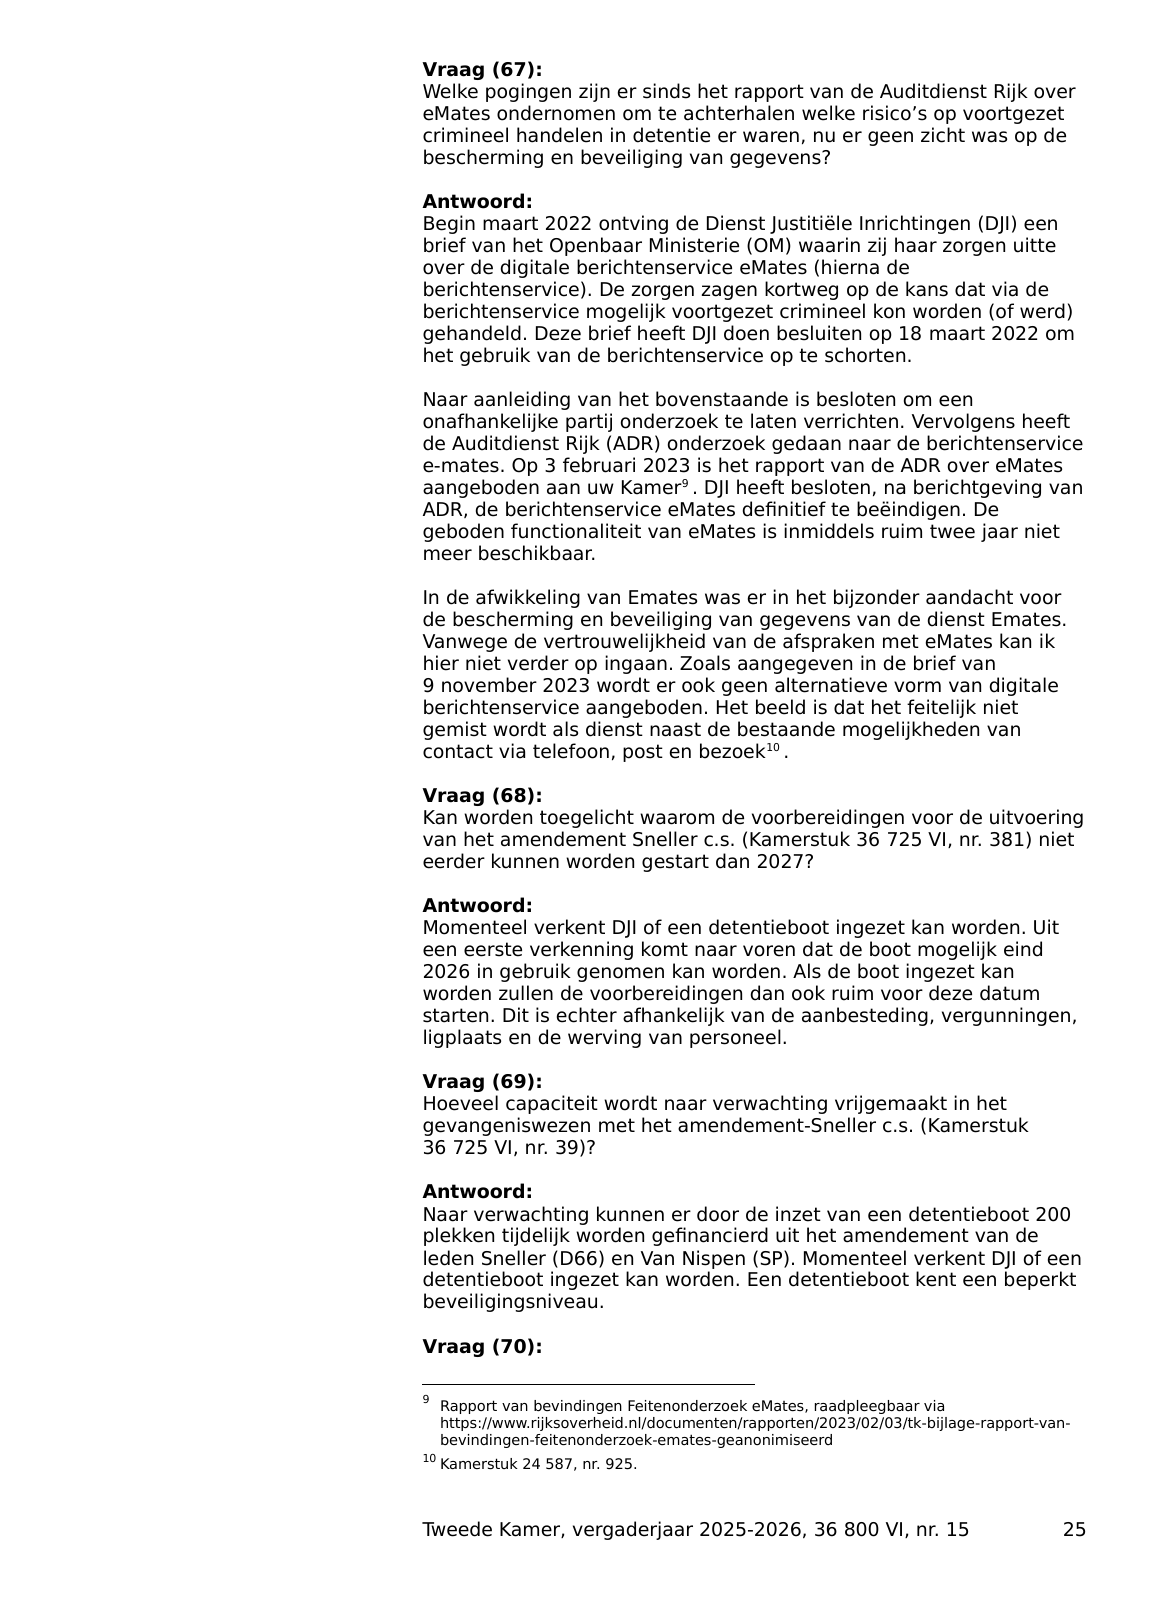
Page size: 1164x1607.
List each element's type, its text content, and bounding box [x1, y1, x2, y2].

text Naar aanleiding van het bovenstaande is besloten om een onafhankelijke partij onderzoek te laten verrichten. Vervolgens heeft de Auditdienst Rijk (ADR) onderzoek gedaan naar de berichtenservice e-mates. Op 3 februari 2023 is het rapport van de ADR over eMates aangeboden aan uw Kamer. DJI heeft besloten, na berichtgeving van ADR, de berichtenservice eMates definitief te beëindigen. De geboden functionaliteit van eMates is inmiddels ruim twee jaar niet meer beschikbaar. [422, 389, 1087, 565]
text Welke pogingen zijn er sinds het rapport van de Auditdienst Rijk over eMates ondernomen om te achterhalen welke risico’s op voortgezet crimineel handelen in detentie er waren, nu er geen zicht was op de bescherming en beveiliging van gegevens? [422, 81, 1087, 169]
text Kamerstuk 24 587, nr. 925. [422, 1452, 1087, 1474]
text Rapport van bevindingen Feitenonderzoek eMates, raadpleegbaar via https://www.rijksoverheid.nl/documenten/rapporten/2023/02/03/tk-bijlage-rapport-van-bevindingen-feitenonderzoek-emates-geanonimiseerd [422, 1393, 1087, 1449]
text Momenteel verkent DJI of een detentieboot ingezet kan worden. Uit een eerste verkenning komt naar voren dat de boot mogelijk eind 2026 in gebruik genomen kan worden. Als de boot ingezet kan worden zullen de voorbereidingen dan ook ruim voor deze datum starten. Dit is echter afhankelijk van de aanbesteding, vergunningen, ligplaats en de werving van personeel. [422, 917, 1087, 1049]
text In de afwikkeling van Emates was er in het bijzonder aandacht voor de bescherming en beveiliging van gegevens van de dienst Emates. Vanwege de vertrouwelijkheid van de afspraken met eMates kan ik hier niet verder op ingaan. Zoals aangegeven in de brief van 9 november 2023 wordt er ook geen alternatieve vorm van digitale berichtenservice aangeboden. Het beeld is dat het feitelijk niet gemist wordt als dienst naast de bestaande mogelijkheden van contact via telefoon, post en bezoek. [422, 587, 1087, 763]
text Vraag (67): [422, 59, 1087, 81]
text Vraag (70): [422, 1336, 1087, 1357]
text Antwoord: [422, 1181, 1087, 1203]
text Vraag (69): [422, 1071, 1087, 1093]
text Kan worden toegelicht waarom de voorbereidingen voor de uitvoering van het amendement Sneller c.s. (Kamerstuk 36 725 VI, nr. 381) niet eerder kunnen worden gestart dan 2027? [422, 807, 1087, 873]
text Begin maart 2022 ontving de Dienst Justitiële Inrichtingen (DJI) een brief van het Openbaar Ministerie (OM) waarin zij haar zorgen uitte over de digitale berichtenservice eMates (hierna de berichtenservice). De zorgen zagen kortweg op de kans dat via de berichtenservice mogelijk voortgezet crimineel kon worden (of werd) gehandeld. Deze brief heeft DJI doen besluiten op 18 maart 2022 om het gebruik van de berichtenservice op te schorten. [422, 213, 1087, 367]
text Naar verwachting kunnen er door de inzet van een detentieboot 200 plekken tijdelijk worden gefinancierd uit het amendement van de leden Sneller (D66) en Van Nispen (SP). Momenteel verkent DJI of een detentieboot ingezet kan worden. Een detentieboot kent een beperkt beveiligingsniveau. [422, 1203, 1087, 1313]
text Antwoord: [422, 895, 1087, 917]
text Antwoord: [422, 191, 1087, 213]
text Hoeveel capaciteit wordt naar verwachting vrijgemaakt in het gevangeniswezen met het amendement-Sneller c.s. (Kamerstuk 36 725 VI, nr. 39)? [422, 1093, 1087, 1159]
text Vraag (68): [422, 785, 1087, 807]
